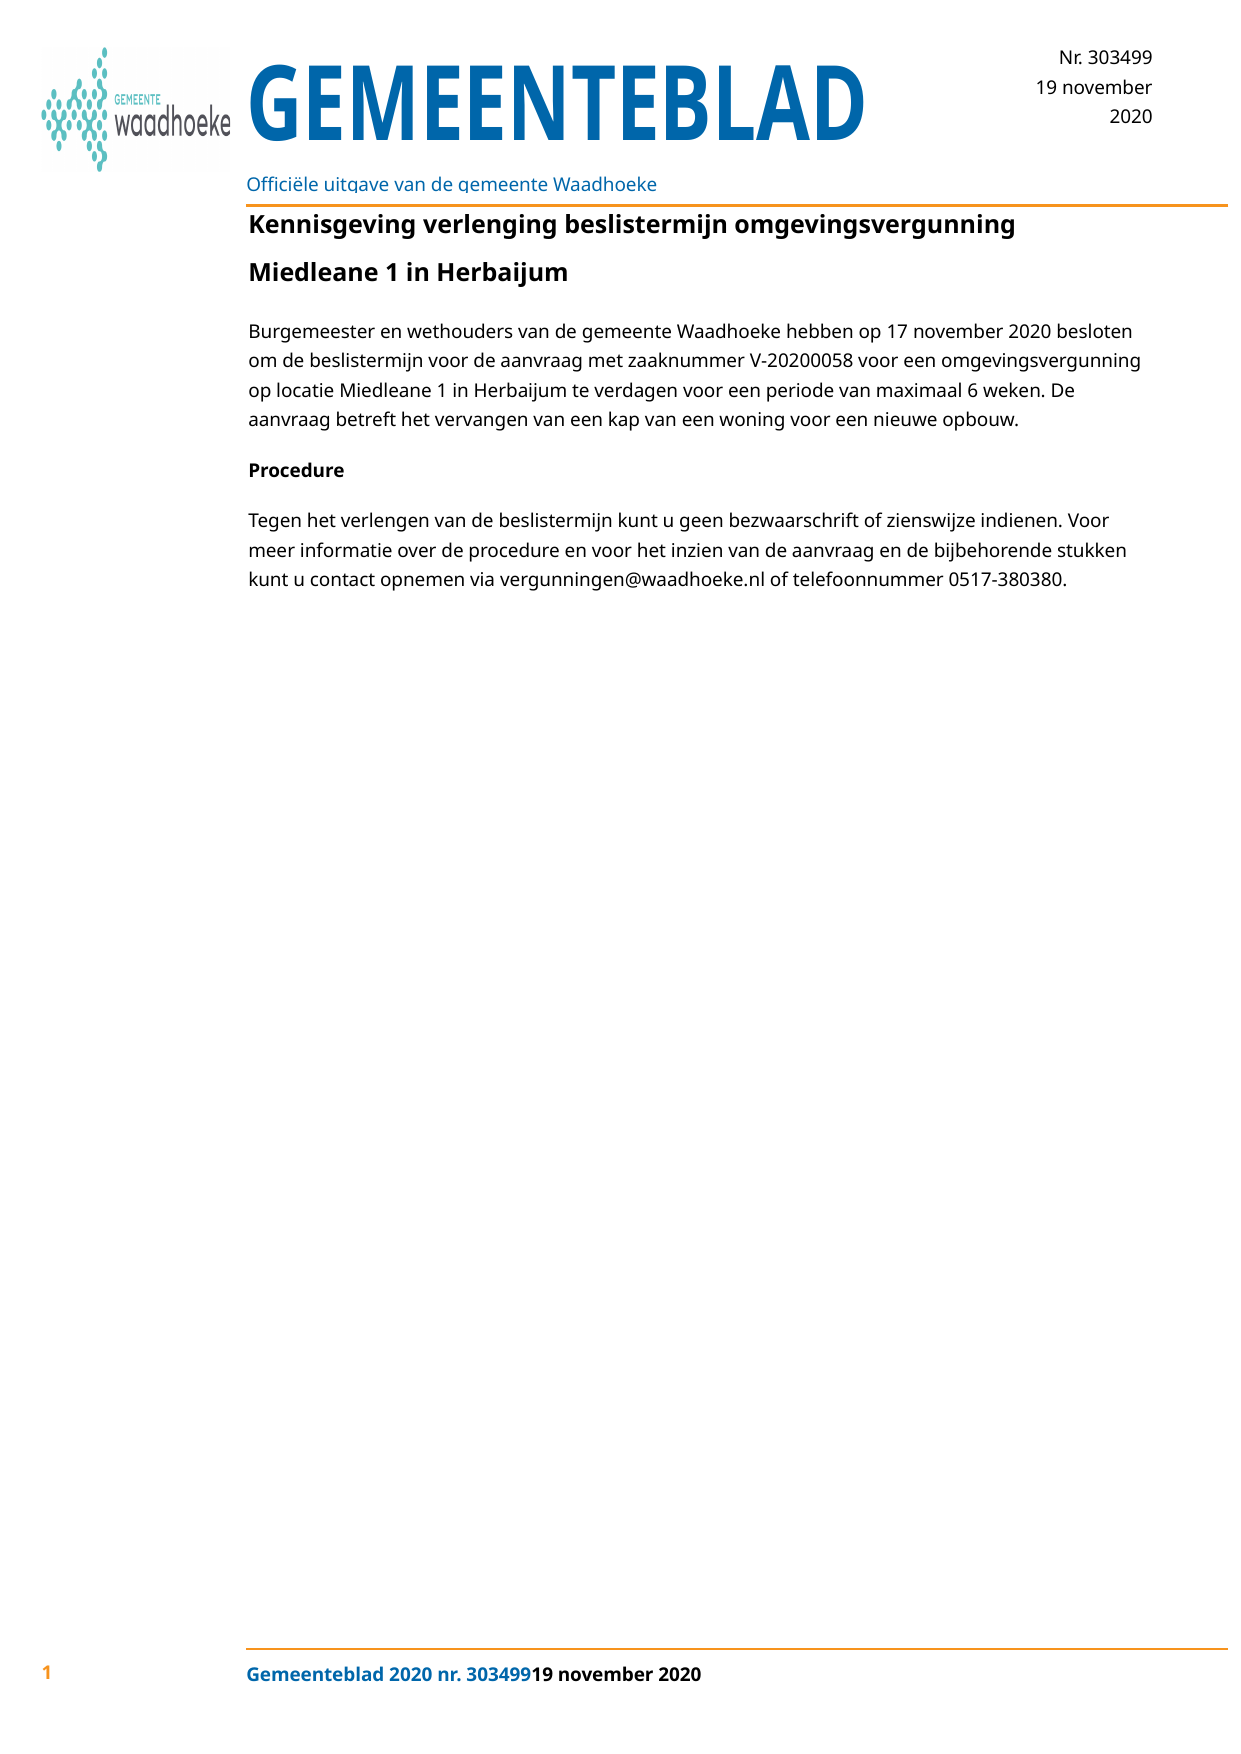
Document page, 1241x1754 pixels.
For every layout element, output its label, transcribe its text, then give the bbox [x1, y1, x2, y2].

text Burgemeester en wethouders van de gemeente Waadhoeke hebben op 17 november 2020 besloten om de beslistermijn voor de aanvraag met zaaknummer V-20200058 voor een omgevingsvergunning op locatie Miedleane 1 in Herbaijum te verdagen voor een periode van maximaal 6 weken. De aanvraag betreft het vervangen van een kap van een woning voor een nieuwe opbouw. [248, 318, 1152, 432]
text Procedure [248, 457, 1152, 483]
picture [41, 47, 231, 172]
text Kennisgeving verlenging beslistermijn omgevingsvergunning Miedleane 1 in Herbaijum [248, 207, 1152, 288]
text Tegen het verlengen van de beslistermijn kunt u geen bezwaarschrift of zienswijze indienen. Voor meer informatie over de procedure en voor het inzien van de aanvraag en de bijbehorende stukken kunt u contact opnemen via vergunningen@waadhoeke.nl of telefoonnummer 0517-380380. [248, 507, 1152, 592]
